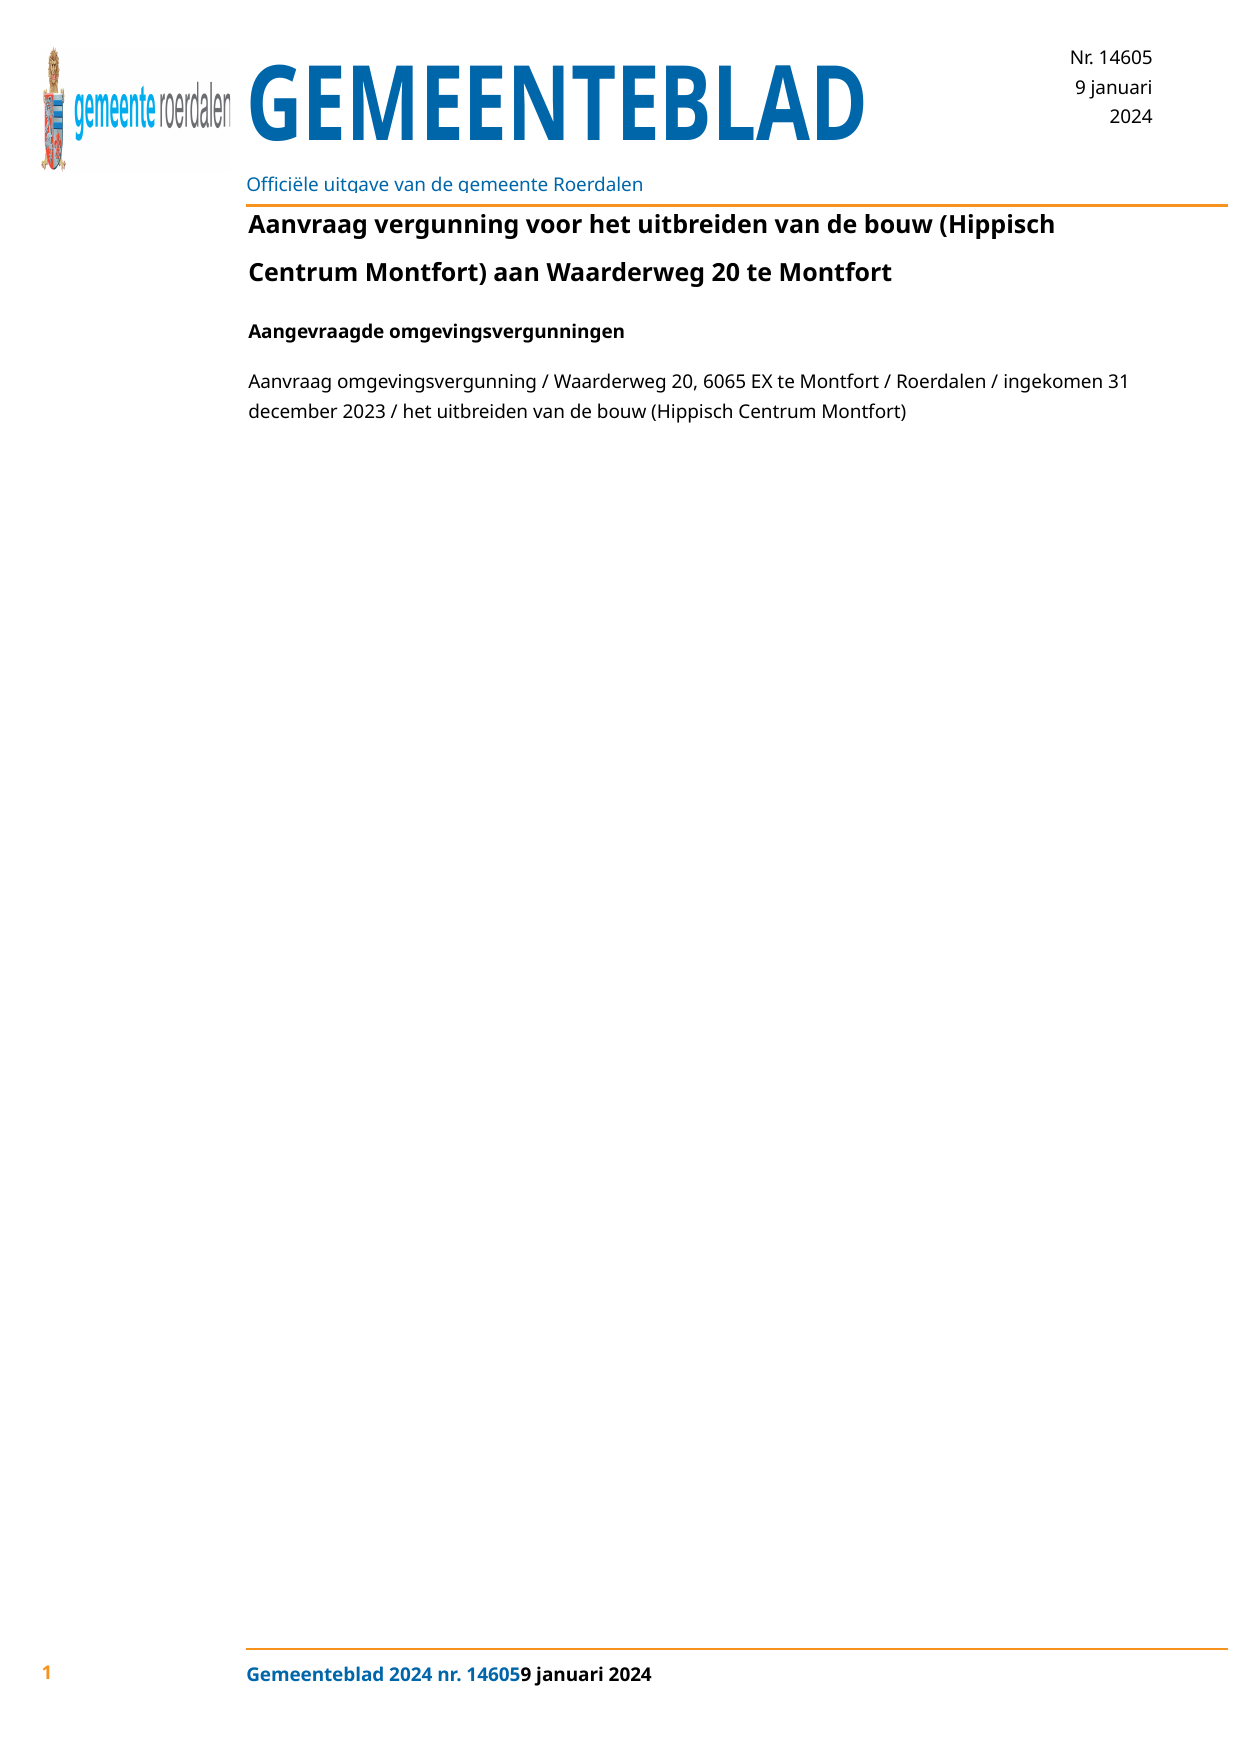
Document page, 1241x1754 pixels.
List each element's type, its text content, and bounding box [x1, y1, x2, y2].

text Aanvraag omgevingsvergunning / Waarderweg 20, 6065 EX te Montfort / Roerdalen / ingekomen 31 december 2023 / het uitbreiden van de bouw (Hippisch Centrum Montfort) [248, 368, 1152, 424]
picture [41, 47, 231, 172]
text Aanvraag vergunning voor het uitbreiden van de bouw (Hippisch Centrum Montfort) aan Waarderweg 20 te Montfort [248, 207, 1152, 288]
text Aangevraagde omgevingsvergunningen [248, 318, 1152, 344]
